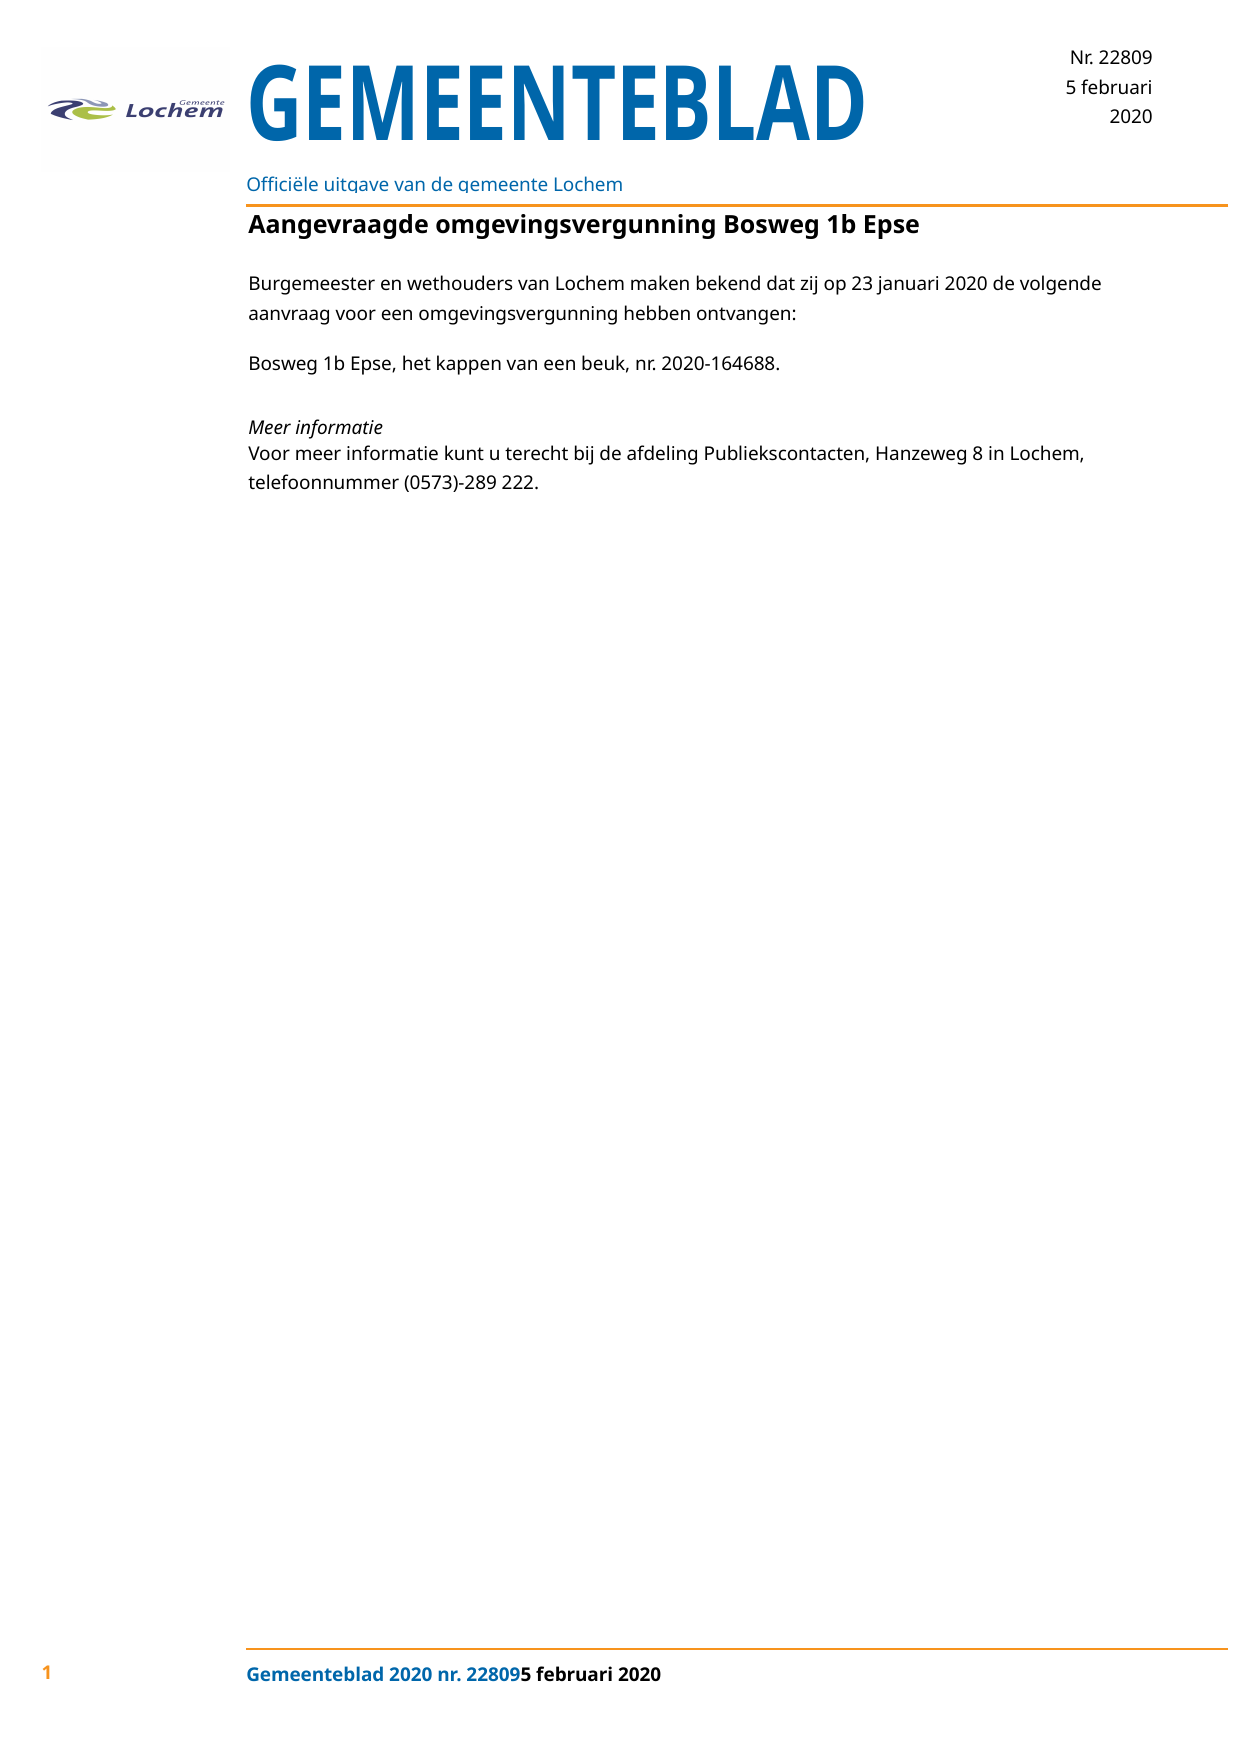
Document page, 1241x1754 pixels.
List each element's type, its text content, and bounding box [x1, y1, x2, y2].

picture [41, 47, 231, 172]
text Voor meer informatie kunt u terecht bij de afdeling Publiekscontacten, Hanzeweg 8 in Lochem, telefoonnummer (0573)-289 222. [248, 440, 1152, 495]
text Meer informatie [248, 414, 1152, 440]
text Burgemeester en wethouders van Lochem maken bekend dat zij op 23 januari 2020 de volgende aanvraag voor een omgevingsvergunning hebben ontvangen: [248, 270, 1152, 326]
text Aangevraagde omgevingsvergunning Bosweg 1b Epse [248, 207, 1152, 241]
text Bosweg 1b Epse, het kappen van een beuk, nr. 2020-164688. [248, 350, 1152, 376]
